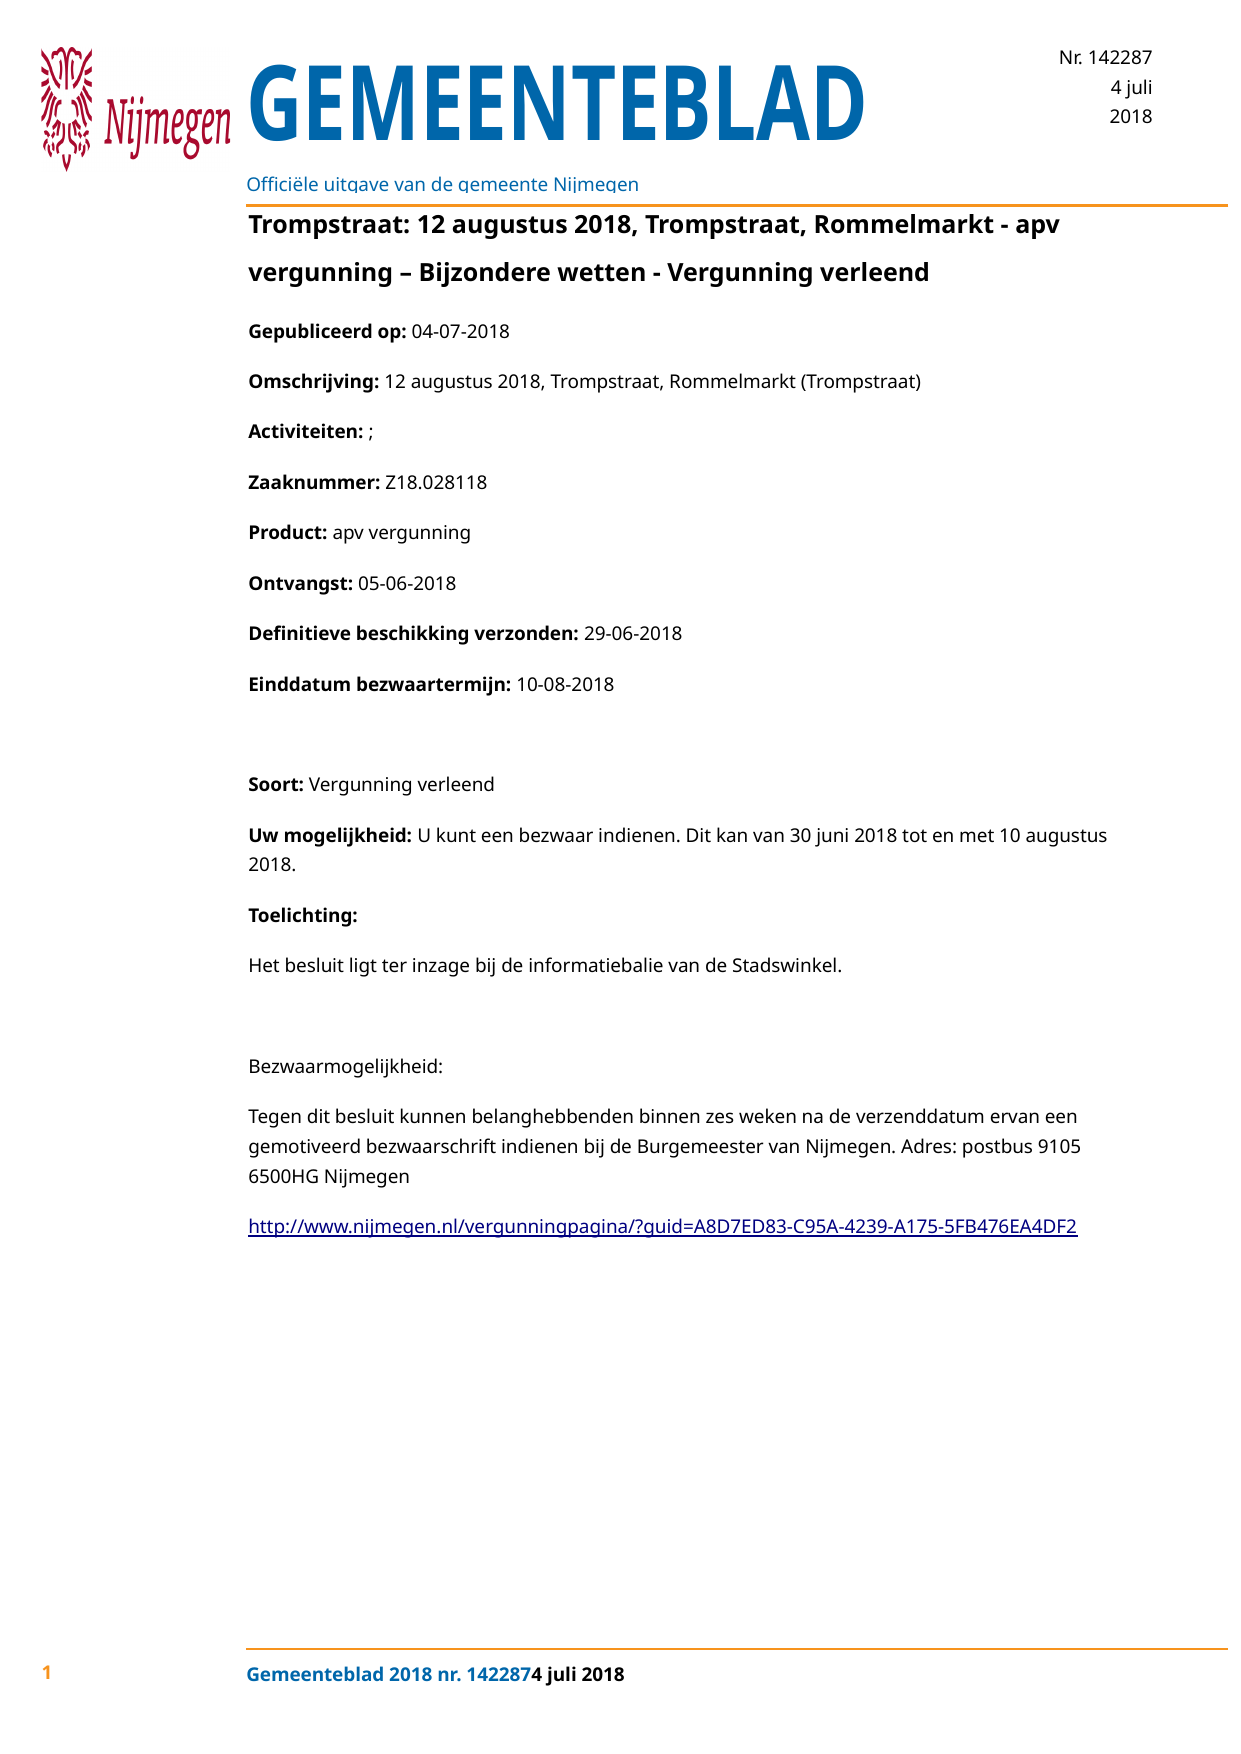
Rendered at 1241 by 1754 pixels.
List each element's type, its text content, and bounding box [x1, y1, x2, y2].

text Zaaknummer: Z18.028118 [248, 469, 1152, 495]
text Soort: Vergunning verleend [248, 772, 1152, 797]
text Tegen dit besluit kunnen belanghebbenden binnen zes weken na de verzenddatum ervan een gemotiveerd bezwaarschrift indienen bij de Burgemeester van Nijmegen. Adres: postbus 9105 6500HG Nijmegen [248, 1104, 1152, 1189]
text Product: apv vergunning [248, 519, 1152, 545]
picture [41, 47, 231, 172]
text Het besluit ligt ter inzage bij de informatiebalie van de Stadswinkel. [248, 952, 1152, 978]
text Omschrijving: 12 augustus 2018, Trompstraat, Rommelmarkt (Trompstraat) [248, 368, 1152, 394]
text Gepubliceerd op: 04-07-2018 [248, 318, 1152, 344]
text http://www.nijmegen.nl/vergunningpagina/?guid=A8D7ED83-C95A-4239-A175-5FB476EA4DF2 [248, 1213, 1152, 1239]
text Uw mogelijkheid: U kunt een bezwaar indienen. Dit kan van 30 juni 2018 tot en met 10 augustus 2018. [248, 822, 1152, 877]
text Einddatum bezwaartermijn: 10-08-2018 [248, 671, 1152, 697]
text Toelichting: [248, 902, 1152, 928]
text Trompstraat: 12 augustus 2018, Trompstraat, Rommelmarkt - apv vergunning – Bijzondere wetten - Vergunning verleend [248, 207, 1152, 288]
text Definitieve beschikking verzonden: 29-06-2018 [248, 620, 1152, 646]
text Activiteiten: ; [248, 419, 1152, 444]
text Ontvangst: 05-06-2018 [248, 570, 1152, 596]
text Bezwaarmogelijkheid: [248, 1053, 1152, 1079]
